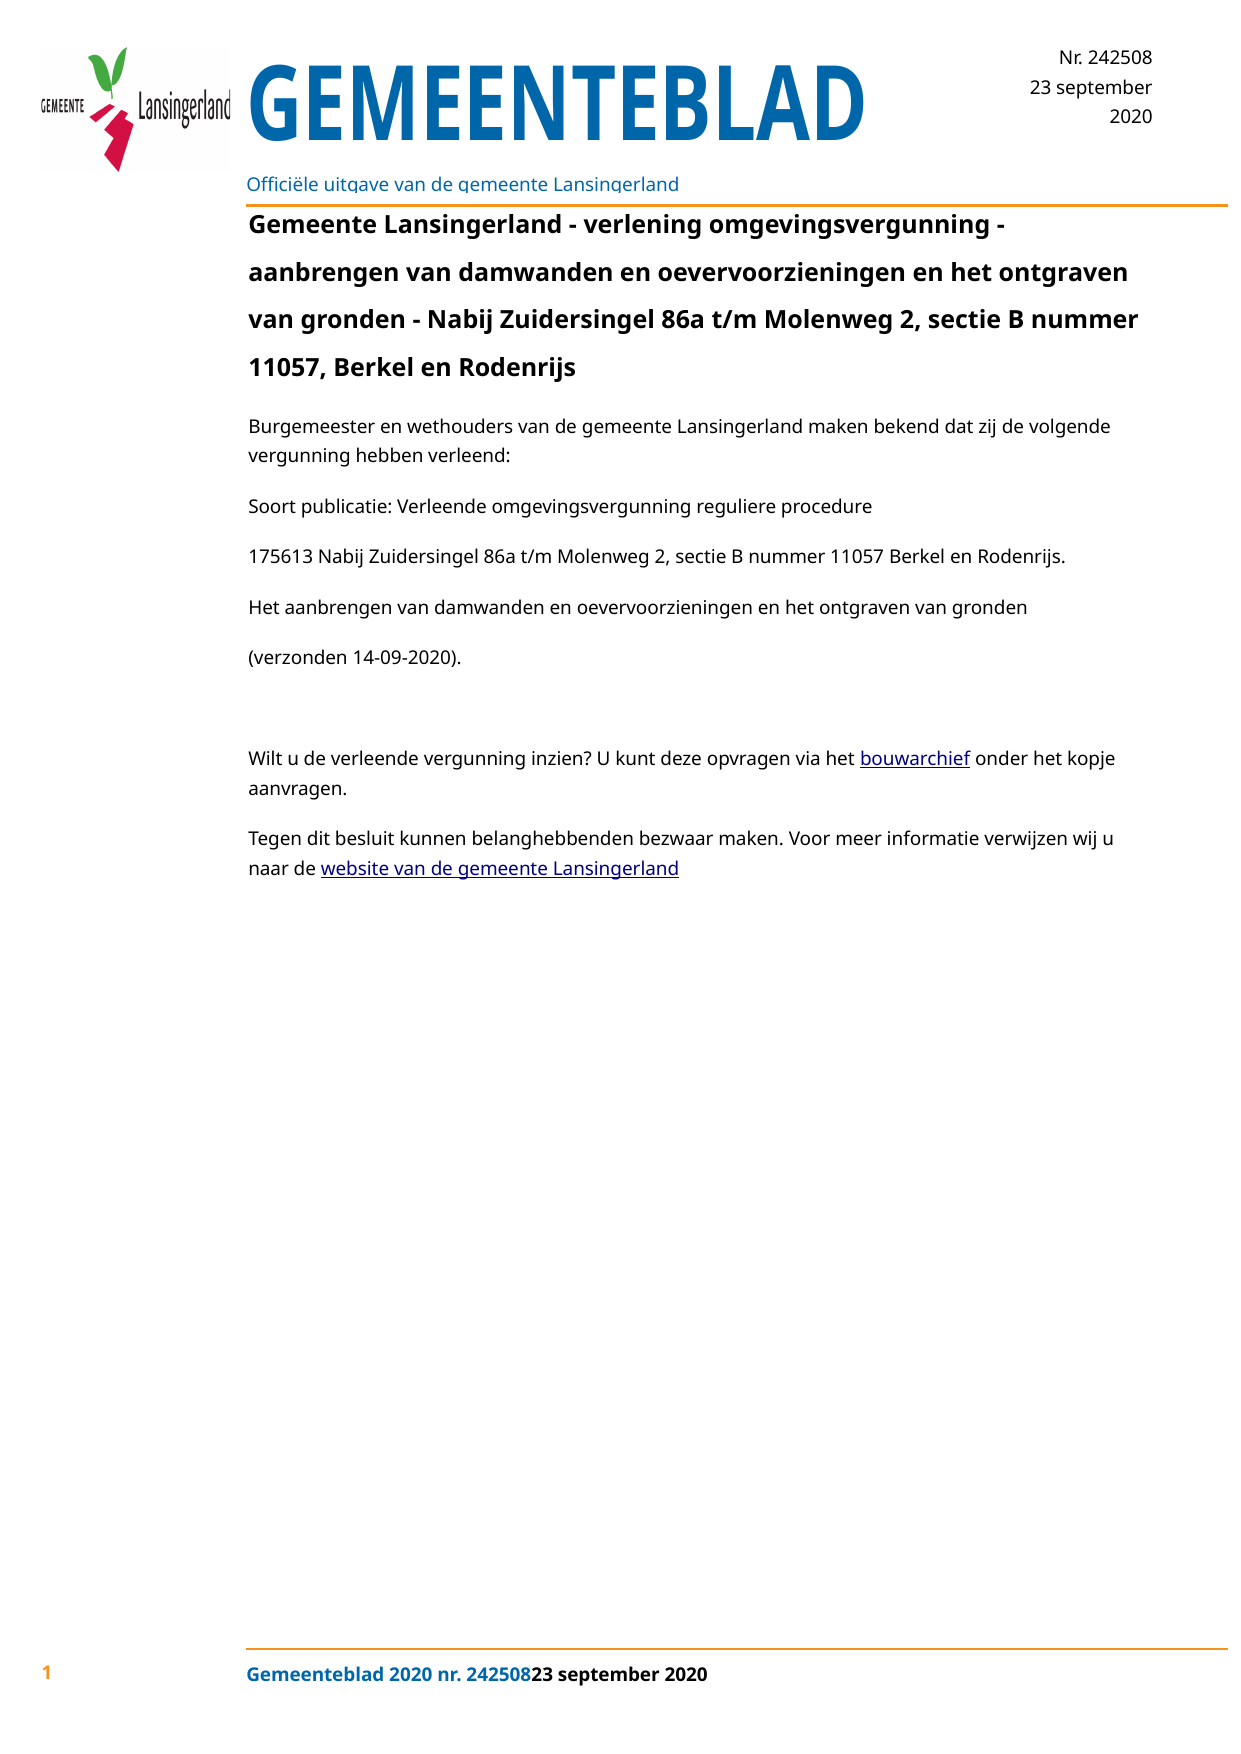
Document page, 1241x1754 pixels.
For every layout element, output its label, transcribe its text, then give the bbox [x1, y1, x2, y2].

text Soort publicatie: Verleende omgevingsvergunning reguliere procedure [248, 493, 1152, 519]
picture [41, 47, 231, 172]
text Wilt u de verleende vergunning inzien? U kunt deze opvragen via het bouwarchief onder het kopje aanvragen. [248, 745, 1152, 801]
text Burgemeester en wethouders van de gemeente Lansingerland maken bekend dat zij de volgende vergunning hebben verleend: [248, 413, 1152, 468]
text 175613 Nabij Zuidersingel 86a t/m Molenweg 2, sectie B nummer 11057 Berkel en Rodenrijs. [248, 543, 1152, 569]
text (verzonden 14-09-2020). [248, 644, 1152, 670]
text Het aanbrengen van damwanden en oevervoorzieningen en het ontgraven van gronden [248, 594, 1152, 620]
text Tegen dit besluit kunnen belanghebbenden bezwaar maken. Voor meer informatie verwijzen wij u naar de website van de gemeente Lansingerland [248, 825, 1152, 881]
text Gemeente Lansingerland - verlening omgevingsvergunning - aanbrengen van damwanden en oevervoorzieningen en het ontgraven van gronden - Nabij Zuidersingel 86a t/m Molenweg 2, sectie B nummer 11057, Berkel en Rodenrijs [248, 207, 1152, 384]
